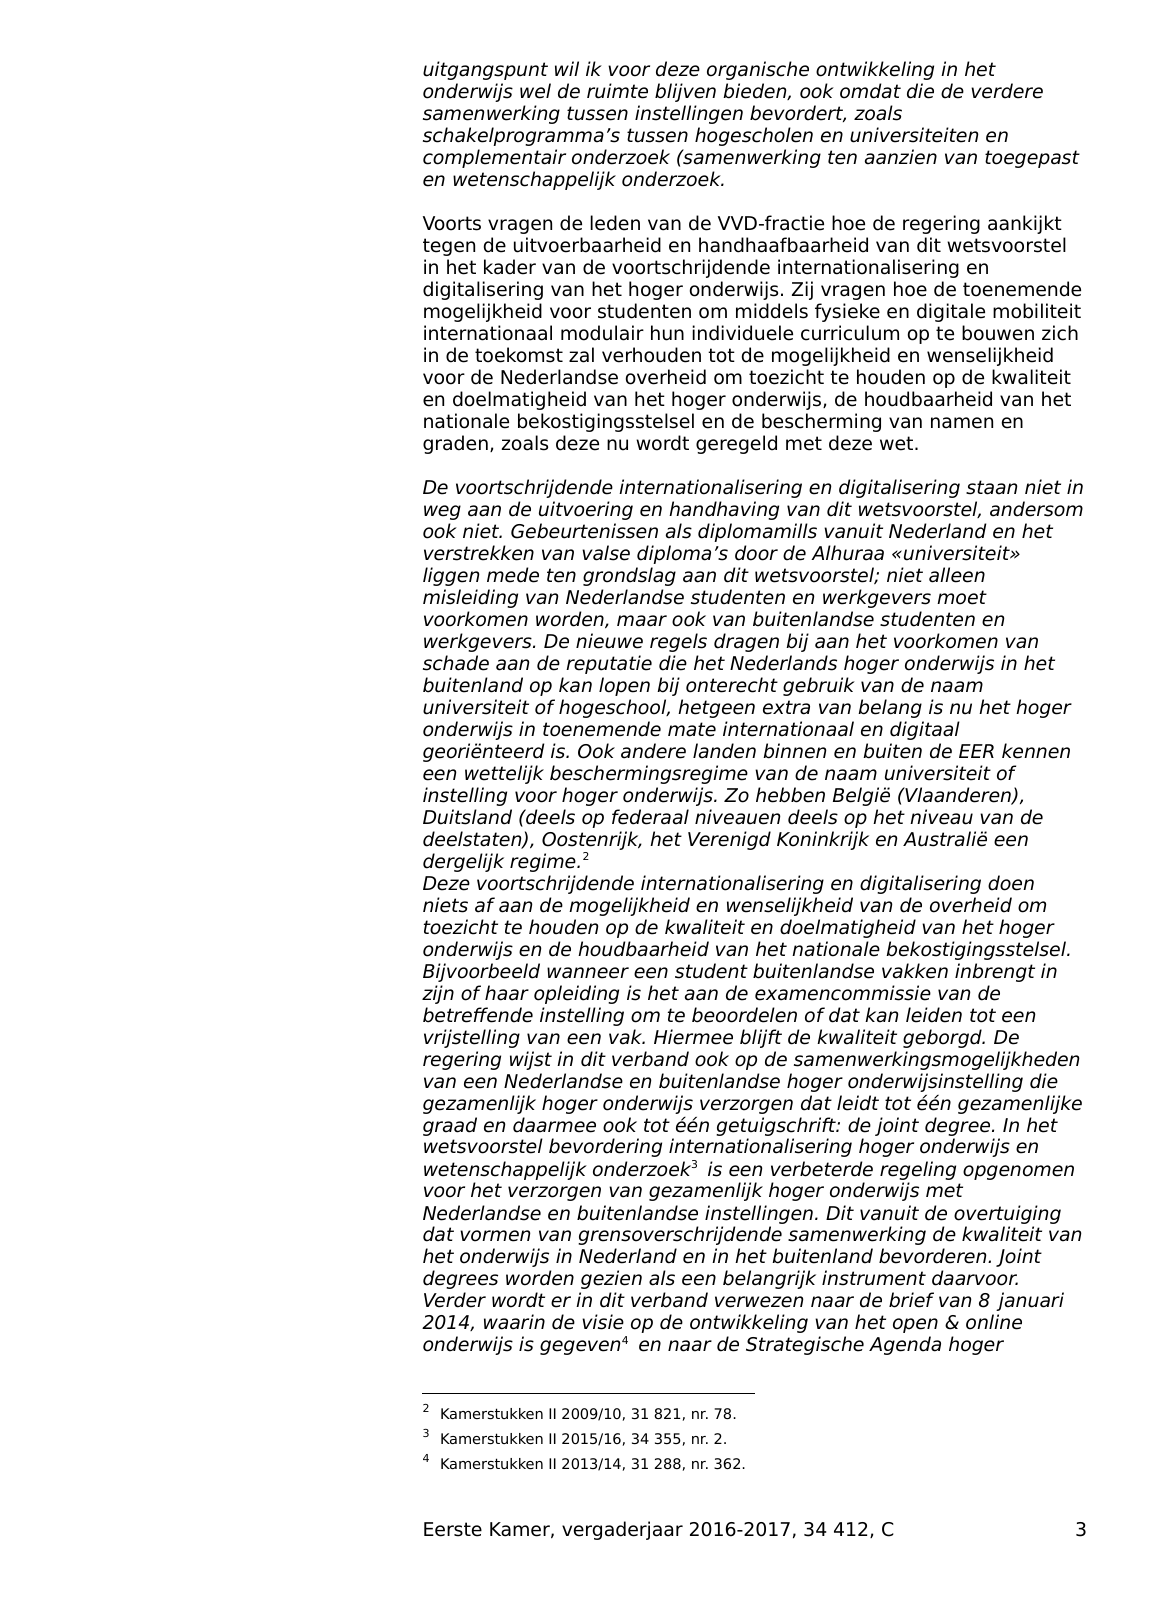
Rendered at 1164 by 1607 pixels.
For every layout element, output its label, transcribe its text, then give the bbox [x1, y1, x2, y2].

text uitgangspunt wil ik voor deze organische ontwikkeling in het onderwijs wel de ruimte blijven bieden, ook omdat die de verdere samenwerking tussen instellingen bevordert, zoals schakelprogramma’s tussen hogescholen en universiteiten en complementair onderzoek (samenwerking ten aanzien van toegepast en wetenschappelijk onderzoek. [422, 59, 1087, 191]
text Kamerstukken II 2013/14, 31 288, nr. 362. [422, 1452, 1087, 1474]
text Kamerstukken II 2009/10, 31 821, nr. 78. [422, 1402, 1087, 1424]
text Kamerstukken II 2015/16, 34 355, nr. 2. [422, 1427, 1087, 1449]
text De voortschrijdende internationalisering en digitalisering staan niet in weg aan de uitvoering en handhaving van dit wetsvoorstel, andersom ook niet. Gebeurtenissen als diplomamills vanuit Nederland en het verstrekken van valse diploma’s door de Alhuraa «universiteit» liggen mede ten grondslag aan dit wetsvoorstel; niet alleen misleiding van Nederlandse studenten en werkgevers moet voorkomen worden, maar ook van buitenlandse studenten en werkgevers. De nieuwe regels dragen bij aan het voorkomen van schade aan de reputatie die het Nederlands hoger onderwijs in het buitenland op kan lopen bij onterecht gebruik van de naam universiteit of hogeschool, hetgeen extra van belang is nu het hoger onderwijs in toenemende mate internationaal en digitaal georiënteerd is. Ook andere landen binnen en buiten de EER kennen een wettelijk beschermingsregime van de naam universiteit of instelling voor hoger onderwijs. Zo hebben België (Vlaanderen), Duitsland (deels op federaal niveauen deels op het niveau van de deelstaten), Oostenrijk, het Verenigd Koninkrijk en Australië een dergelijk regime. [422, 477, 1087, 873]
text Voorts vragen de leden van de VVD-fractie hoe de regering aankijkt tegen de uitvoerbaarheid en handhaafbaarheid van dit wetsvoorstel in het kader van de voortschrijdende internationalisering en digitalisering van het hoger onderwijs. Zij vragen hoe de toenemende mogelijkheid voor studenten om middels fysieke en digitale mobiliteit internationaal modulair hun individuele curriculum op te bouwen zich in de toekomst zal verhouden tot de mogelijkheid en wenselijkheid voor de Nederlandse overheid om toezicht te houden op de kwaliteit en doelmatigheid van het hoger onderwijs, de houdbaarheid van het nationale bekostigingsstelsel en de bescherming van namen en graden, zoals deze nu wordt geregeld met deze wet. [422, 213, 1087, 455]
text Deze voortschrijdende internationalisering en digitalisering doen niets af aan de mogelijkheid en wenselijkheid van de overheid om toezicht te houden op de kwaliteit en doelmatigheid van het hoger onderwijs en de houdbaarheid van het nationale bekostigingsstelsel. Bijvoorbeeld wanneer een student buitenlandse vakken inbrengt in zijn of haar opleiding is het aan de examencommissie van de betreffende instelling om te beoordelen of dat kan leiden tot een vrijstelling van een vak. Hiermee blijft de kwaliteit geborgd. De regering wijst in dit verband ook op de samenwerkingsmogelijkheden van een Nederlandse en buitenlandse hoger onderwijsinstelling die gezamenlijk hoger onderwijs verzorgen dat leidt tot één gezamenlijke graad en daarmee ook tot één getuigschrift: de joint degree. In het wetsvoorstel bevordering internationalisering hoger onderwijs en wetenschappelijk onderzoek is een verbeterde regeling opgenomen voor het verzorgen van gezamenlijk hoger onderwijs met Nederlandse en buitenlandse instellingen. Dit vanuit de overtuiging dat vormen van grensoverschrijdende samenwerking de kwaliteit van het onderwijs in Nederland en in het buitenland bevorderen. Joint degrees worden gezien als een belangrijk instrument daarvoor. Verder wordt er in dit verband verwezen naar de brief van 8 januari 2014, waarin de visie op de ontwikkeling van het open & online onderwijs is gegeven en naar de Strategische Agenda hoger [422, 873, 1087, 1356]
